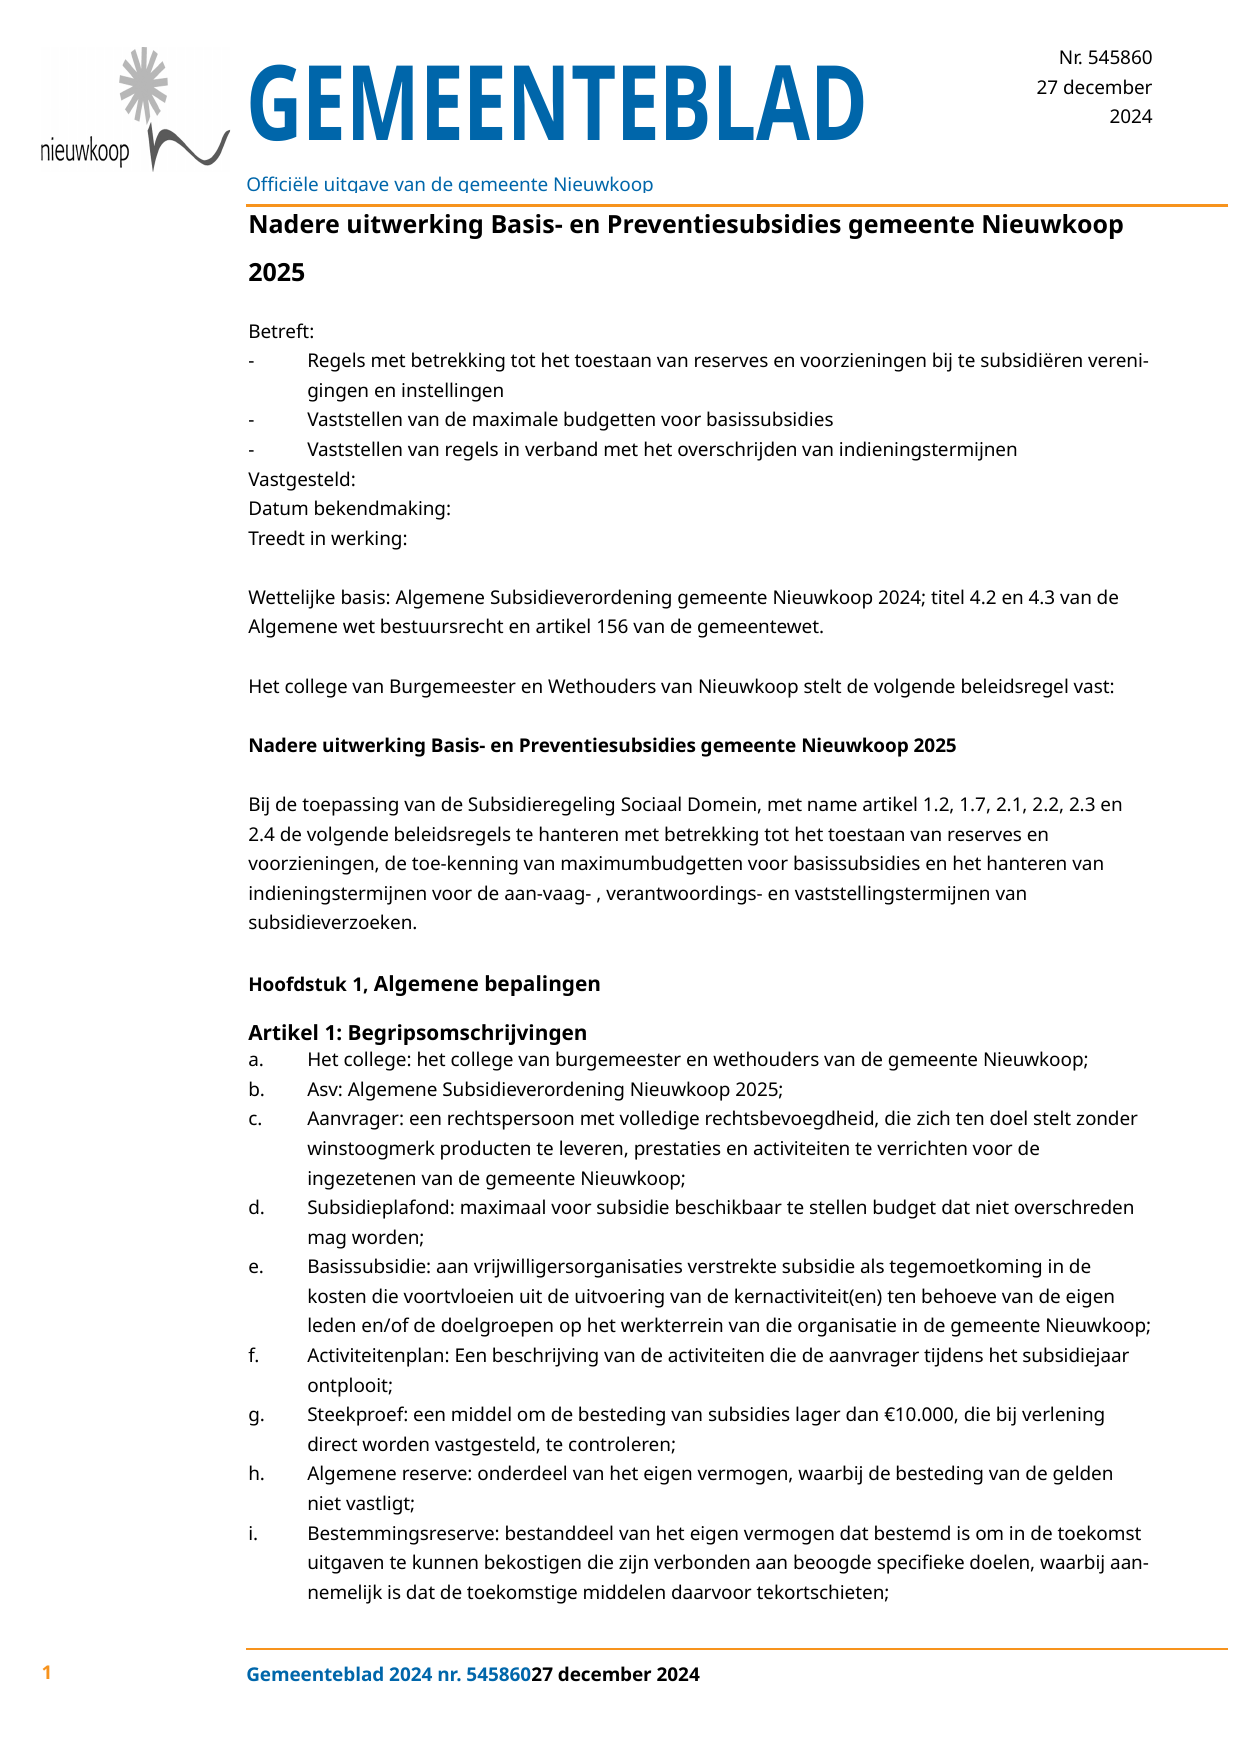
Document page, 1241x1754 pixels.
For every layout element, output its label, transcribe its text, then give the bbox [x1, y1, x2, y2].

text Nadere uitwerking Basis- en Preventiesubsidies gemeente Nieuwkoop 2025 [248, 732, 1152, 758]
text Wettelijke basis: Algemene Subsidieverordening gemeente Nieuwkoop 2024; titel 4.2 en 4.3 van de Algemene wet bestuursrecht en artikel 156 van de gemeentewet. [248, 584, 1152, 639]
list Bestemmingsreserve: bestanddeel van het eigen vermogen dat bestemd is om in de toekomst uitgaven te kunnen bekostigen die zijn verbonden aan beoogde specifieke doelen, waarbij aan-nemelijk is dat de toekomstige middelen daarvoor tekortschieten; [248, 1520, 1152, 1605]
list Vaststellen van de maximale budgetten voor basissubsidies [248, 407, 1152, 432]
list Steekproef: een middel om de besteding van subsidies lager dan €10.000, die bij verlening direct worden vastgesteld, te controleren; [248, 1401, 1152, 1457]
text Datum bekendmaking: [248, 495, 1152, 521]
list Subsidieplafond: maximaal voor subsidie beschikbaar te stellen budget dat niet overschreden mag worden; [248, 1194, 1152, 1250]
list Activiteitenplan: Een beschrijving van de activiteiten die de aanvrager tijdens het subsidiejaar ontplooit; [248, 1342, 1152, 1398]
list Algemene reserve: onderdeel van het eigen vermogen, waarbij de besteding van de gelden niet vastligt; [248, 1461, 1152, 1516]
list Regels met betrekking tot het toestaan van reserves en voorzieningen bij te subsidiëren vereni-gingen en instellingen [248, 347, 1152, 403]
list Asv: Algemene Subsidieverordening Nieuwkoop 2025; [248, 1076, 1152, 1102]
text Het college van Burgemeester en Wethouders van Nieuwkoop stelt de volgende beleidsregel vast: [248, 673, 1152, 699]
text Vastgesteld: [248, 466, 1152, 492]
list Aanvrager: een rechtspersoon met volledige rechtsbevoegdheid, die zich ten doel stelt zonder winstoogmerk producten te leveren, prestaties en activiteiten te verrichten voor de ingezetenen van de gemeente Nieuwkoop; [248, 1106, 1152, 1191]
list Basissubsidie: aan vrijwilligersorganisaties verstrekte subsidie als tegemoetkoming in de kosten die voortvloeien uit de uitvoering van de kernactiviteit(en) ten behoeve van de eigen leden en/of de doelgroepen op het werkterrein van die organisatie in de gemeente Nieuwkoop; [248, 1253, 1152, 1338]
text Treedt in werking: [248, 525, 1152, 551]
list Vaststellen van regels in verband met het overschrijden van indieningstermijnen [248, 436, 1152, 462]
text Nadere uitwerking Basis- en Preventiesubsidies gemeente Nieuwkoop 2025 [248, 207, 1152, 288]
list Het college: het college van burgemeester en wethouders van de gemeente Nieuwkoop; [248, 1046, 1152, 1072]
text Bij de toepassing van de Subsidieregeling Sociaal Domein, met name artikel 1.2, 1.7, 2.1, 2.2, 2.3 en 2.4 de volgende beleidsregels te hanteren met betrekking tot het toestaan van reserves en voorzieningen, de toe-kenning van maximumbudgetten voor basissubsidies en het hanteren van indieningstermijnen voor de aan-vaag- , verantwoordings- en vaststellingstermijnen van subsidieverzoeken. [248, 791, 1152, 935]
text Hoofdstuk 1, Algemene bepalingen [248, 969, 1152, 997]
text Artikel 1: Begripsomschrijvingen [248, 1018, 1152, 1046]
picture [41, 47, 231, 172]
text Betreft: [248, 318, 1152, 344]
